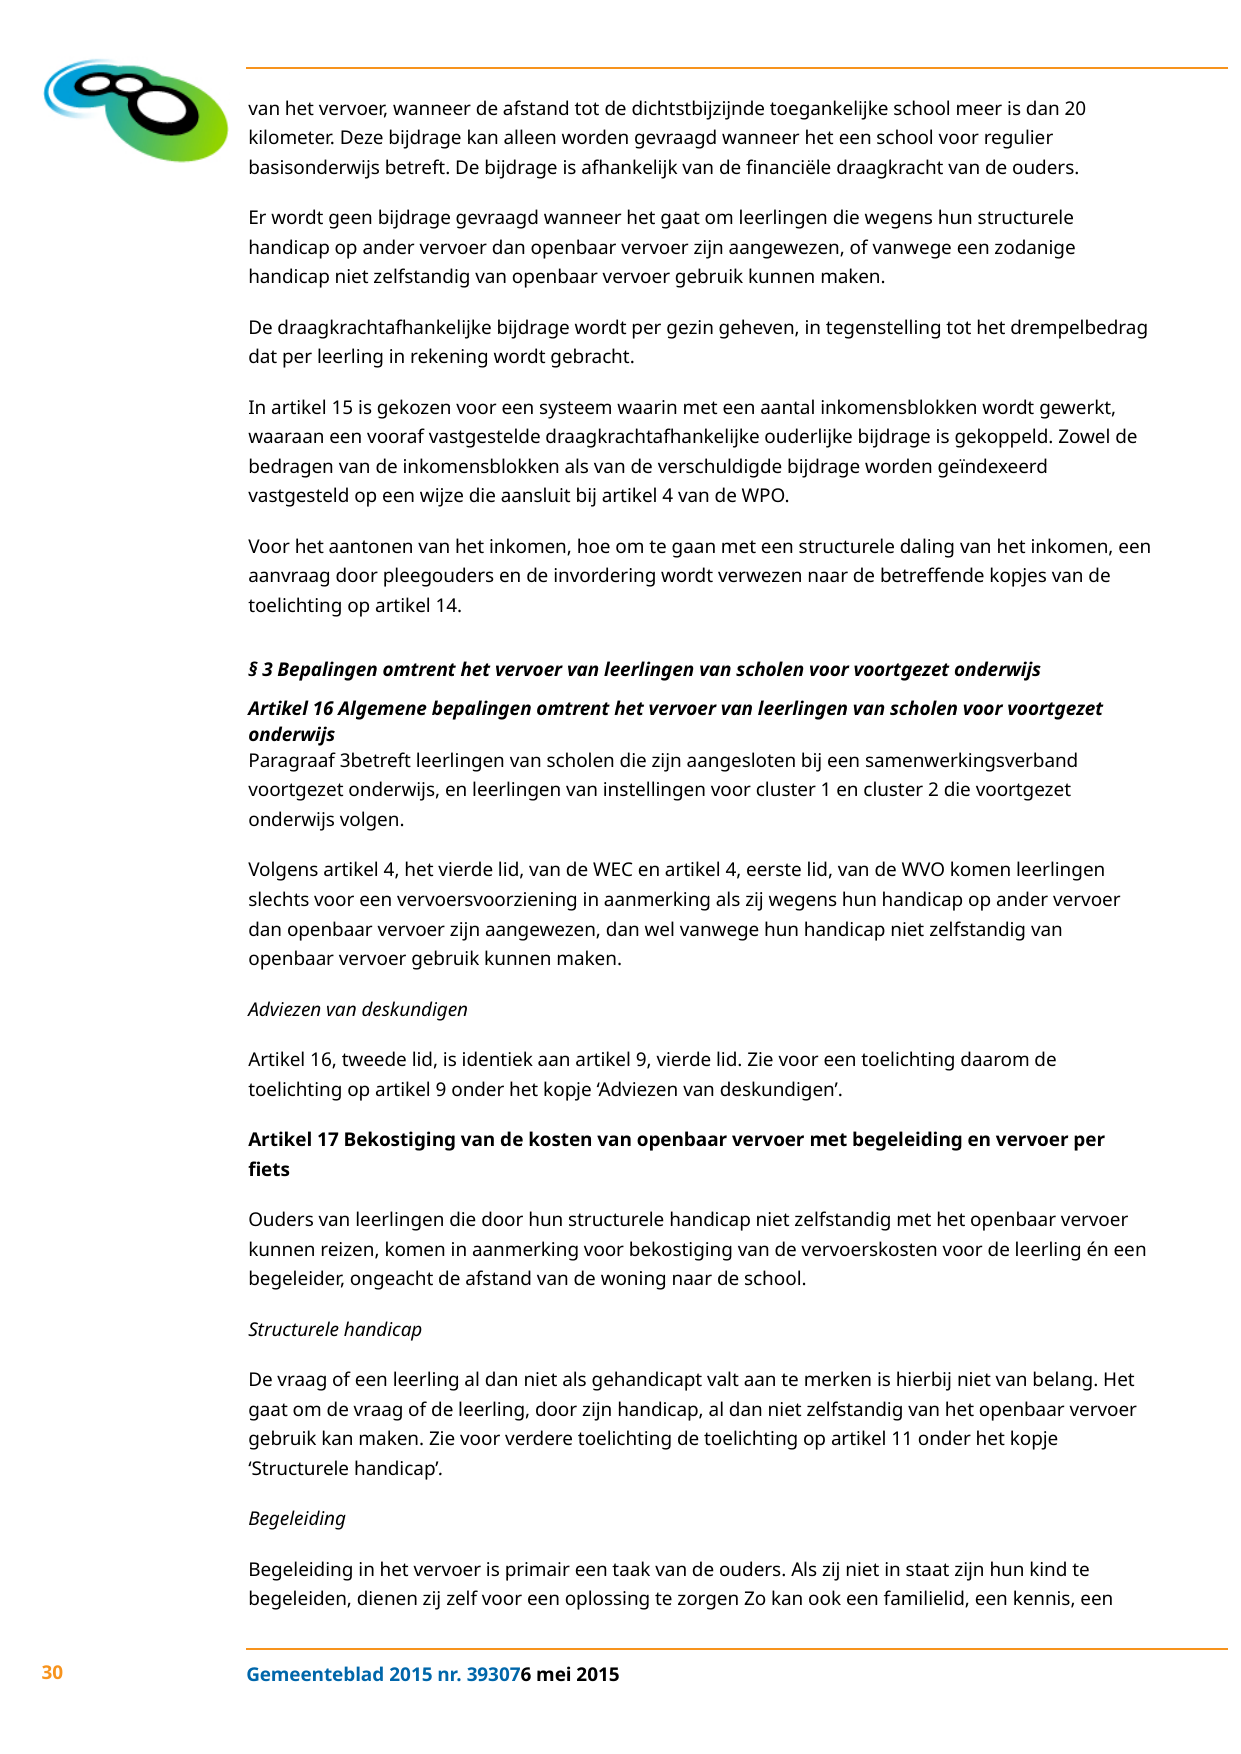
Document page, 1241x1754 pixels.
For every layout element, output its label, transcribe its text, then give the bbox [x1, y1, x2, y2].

text Structurele handicap [248, 1316, 1152, 1341]
text De vraag of een leerling al dan niet als gehandicapt valt aan te merken is hierbij niet van belang. Het gaat om de vraag of de leerling, door zijn handicap, al dan niet zelfstandig van het openbaar vervoer gebruik kan maken. Zie voor verdere toelichting de toelichting op artikel 11 onder het kopje ‘Structurele handicap’. [248, 1366, 1152, 1481]
text Volgens artikel 4, het vierde lid, van de WEC en artikel 4, eerste lid, van de WVO komen leerlingen slechts voor een vervoersvoorziening in aanmerking als zij wegens hun handicap op ander vervoer dan openbaar vervoer zijn aangewezen, dan wel vanwege hun handicap niet zelfstandig van openbaar vervoer gebruik kunnen maken. [248, 857, 1152, 971]
text van het vervoer, wanneer de afstand tot de dichtstbijzijnde toegankelijke school meer is dan 20 kilometer. Deze bijdrage kan alleen worden gevraagd wanneer het een school voor regulier basisonderwijs betreft. De bijdrage is afhankelijk van de financiële draagkracht van de ouders. [248, 95, 1152, 180]
text Artikel 17 Bekostiging van de kosten van openbaar vervoer met begeleiding en vervoer per fiets [248, 1126, 1152, 1181]
text Paragraaf 3betreft leerlingen van scholen die zijn aangesloten bij een samenwerkingsverband voortgezet onderwijs, en leerlingen van instellingen voor cluster 1 en cluster 2 die voortgezet onderwijs volgen. [248, 747, 1152, 832]
text Er wordt geen bijdrage gevraagd wanneer het gaat om leerlingen die wegens hun structurele handicap op ander vervoer dan openbaar vervoer zijn aangewezen, of vanwege een zodanige handicap niet zelfstandig van openbaar vervoer gebruik kunnen maken. [248, 204, 1152, 289]
text Adviezen van deskundigen [248, 996, 1152, 1021]
picture [41, 47, 231, 172]
text Begeleiding in het vervoer is primair een taak van de ouders. Als zij niet in staat zijn hun kind te begeleiden, dienen zij zelf voor een oplossing te zorgen Zo kan ook een familielid, een kennis, een [248, 1556, 1152, 1611]
text Begeleiding [248, 1505, 1152, 1531]
text Artikel 16 Algemene bepalingen omtrent het vervoer van leerlingen van scholen voor voortgezet onderwijs [248, 696, 1152, 747]
text In artikel 15 is gekozen voor een systeem waarin met een aantal inkomensblokken wordt gewerkt, waaraan een vooraf vastgestelde draagkrachtafhankelijke ouderlijke bijdrage is gekoppeld. Zowel de bedragen van de inkomensblokken als van de verschuldigde bijdrage worden geïndexeerd vastgesteld op een wijze die aansluit bij artikel 4 van de WPO. [248, 394, 1152, 508]
text De draagkrachtafhankelijke bijdrage wordt per gezin geheven, in tegenstelling tot het drempelbedrag dat per leerling in rekening wordt gebracht. [248, 314, 1152, 369]
text Artikel 16, tweede lid, is identiek aan artikel 9, vierde lid. Zie voor een toelichting daarom de toelichting op artikel 9 onder het kopje ‘Adviezen van deskundigen’. [248, 1046, 1152, 1101]
text Voor het aantonen van het inkomen, hoe om te gaan met een structurele daling van het inkomen, een aanvraag door pleegouders en de invordering wordt verwezen naar de betreffende kopjes van de toelichting op artikel 14. [248, 533, 1152, 618]
text § 3 Bepalingen omtrent het vervoer van leerlingen van scholen voor voortgezet onderwijs [248, 656, 1152, 682]
text Ouders van leerlingen die door hun structurele handicap niet zelfstandig met het openbaar vervoer kunnen reizen, komen in aanmerking voor bekostiging van de vervoerskosten voor de leerling én een begeleider, ongeacht de afstand van de woning naar de school. [248, 1206, 1152, 1291]
